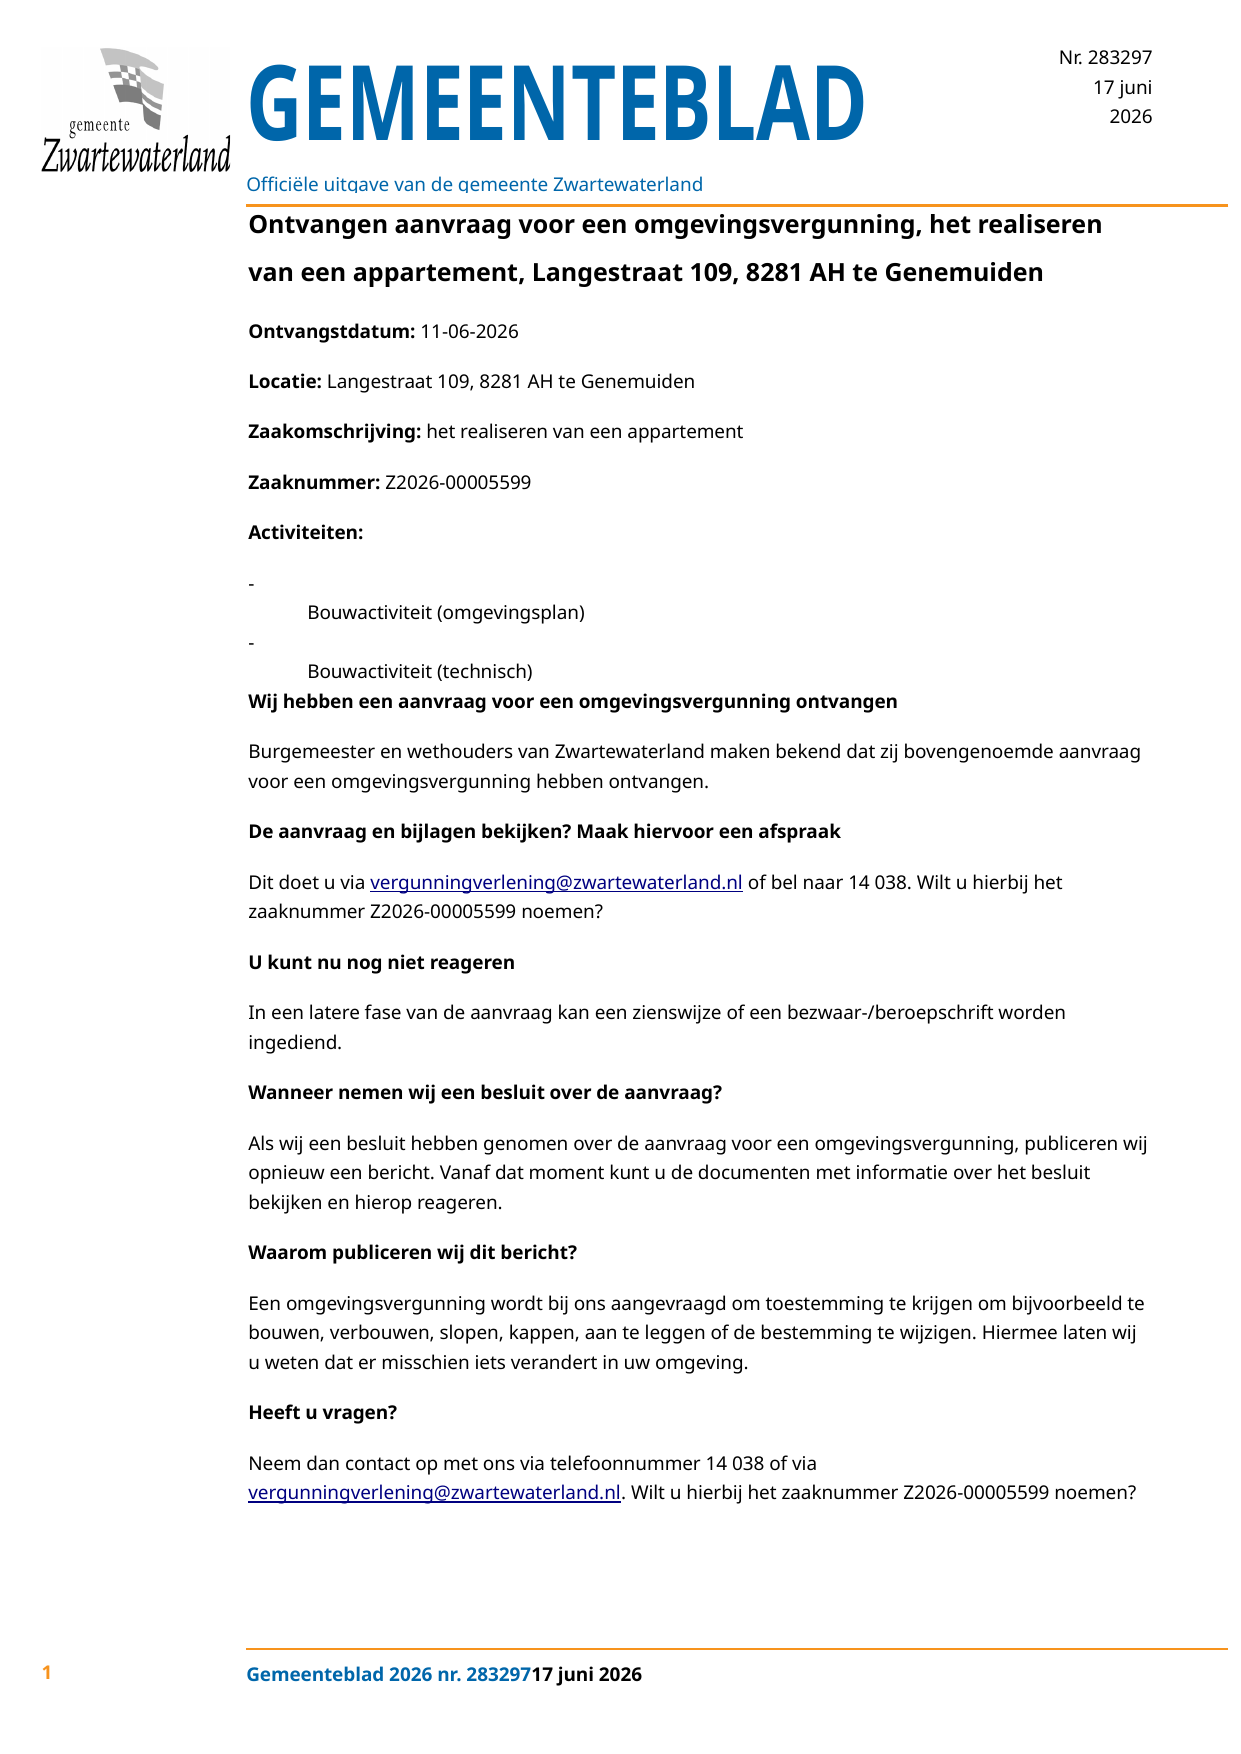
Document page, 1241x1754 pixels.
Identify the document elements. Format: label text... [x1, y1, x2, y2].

list Bouwactiviteit (omgevingsplan) [248, 599, 1152, 625]
text Een omgevingsvergunning wordt bij ons aangevraagd om toestemming te krijgen om bijvoorbeeld te bouwen, verbouwen, slopen, kappen, aan te leggen of de bestemming te wijzigen. Hiermee laten wij u weten dat er misschien iets verandert in uw omgeving. [248, 1290, 1152, 1375]
text Activiteiten: [248, 519, 1152, 545]
text Wanneer nemen wij een besluit over de aanvraag? [248, 1079, 1152, 1105]
text De aanvraag en bijlagen bekijken? Maak hiervoor een afspraak [248, 819, 1152, 844]
text Neem dan contact op met ons via telefoonnummer 14 038 of via vergunningverlening@zwartewaterland.nl. Wilt u hierbij het zaaknummer Z2026-00005599 noemen? [248, 1450, 1152, 1505]
picture [41, 47, 231, 172]
text Heeft u vragen? [248, 1399, 1152, 1425]
text Ontvangstdatum: 11-06-2026 [248, 318, 1152, 344]
text Zaakomschrijving: het realiseren van een appartement [248, 419, 1152, 444]
text U kunt nu nog niet reageren [248, 949, 1152, 975]
list Bouwactiviteit (technisch) [248, 659, 1152, 684]
text Ontvangen aanvraag voor een omgevingsvergunning, het realiseren van een appartement, Langestraat 109, 8281 AH te Genemuiden [248, 207, 1152, 288]
text In een latere fase van de aanvraag kan een zienswijze of een bezwaar-/beroepschrift worden ingediend. [248, 999, 1152, 1055]
text Zaaknummer: Z2026-00005599 [248, 469, 1152, 495]
text Locatie: Langestraat 109, 8281 AH te Genemuiden [248, 368, 1152, 394]
text Wij hebben een aanvraag voor een omgevingsvergunning ontvangen [248, 688, 1152, 714]
text Dit doet u via vergunningverlening@zwartewaterland.nl of bel naar 14 038. Wilt u hierbij het zaaknummer Z2026-00005599 noemen? [248, 869, 1152, 924]
text Burgemeester en wethouders van Zwartewaterland maken bekend dat zij bovengenoemde aanvraag voor een omgevingsvergunning hebben ontvangen. [248, 739, 1152, 794]
text Waarom publiceren wij dit bericht? [248, 1239, 1152, 1265]
text Als wij een besluit hebben genomen over de aanvraag voor een omgevingsvergunning, publiceren wij opnieuw een bericht. Vanaf dat moment kunt u de documenten met informatie over het besluit bekijken en hierop reageren. [248, 1130, 1152, 1215]
